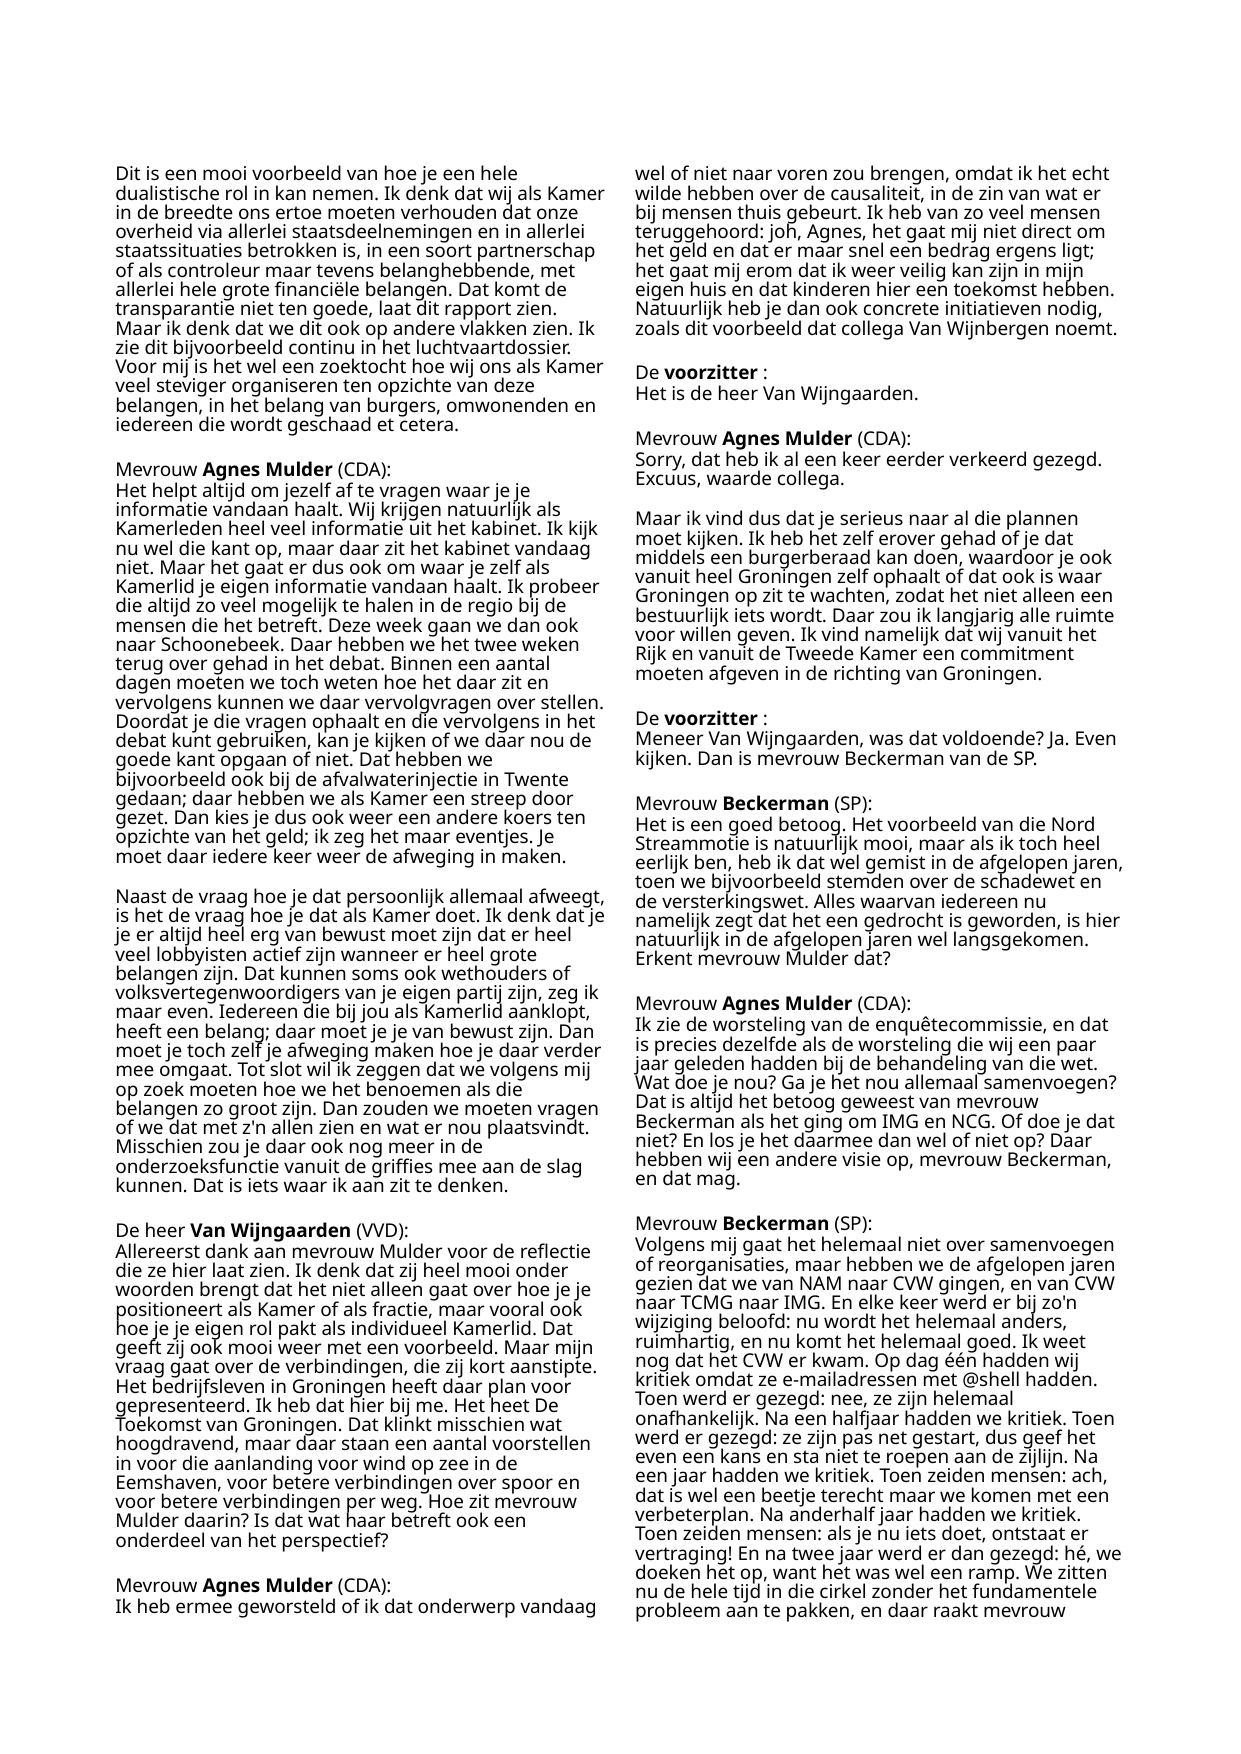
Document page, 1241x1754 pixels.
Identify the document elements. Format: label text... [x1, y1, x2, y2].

text Het is een goed betoog. Het voorbeeld van die Nord Streammotie is natuurlijk mooi, maar als ik toch heel eerlijk ben, heb ik dat wel gemist in de afgelopen jaren, toen we bijvoorbeeld stemden over de schadewet en de versterkingswet. Alles waarvan iedereen nu namelijk zegt dat het een gedrocht is geworden, is hier natuurlijk in de afgelopen jaren wel langsgekomen. Erkent mevrouw Mulder dat? [635, 816, 1125, 970]
text Mevrouw Beckerman (SP): [635, 1211, 1125, 1236]
text Allereerst dank aan mevrouw Mulder voor de reflectie die ze hier laat zien. Ik denk dat zij heel mooi onder woorden brengt dat het niet alleen gaat over hoe je je positioneert als Kamer of als fractie, maar vooral ook hoe je je eigen rol pakt als individueel Kamerlid. Dat geeft zij ook mooi weer met een voorbeeld. Maar mijn vraag gaat over de verbindingen, die zij kort aanstipte. Het bedrijfsleven in Groningen heeft daar plan voor gepresenteerd. Ik heb dat hier bij me. Het heet De Toekomst van Groningen. Dat klinkt misschien wat hoogdravend, maar daar staan een aantal voorstellen in voor die aanlanding voor wind op zee in de Eemshaven, voor betere verbindingen over spoor en voor betere verbindingen per weg. Hoe zit mevrouw Mulder daarin? Is dat wat haar betreft ook een onderdeel van het perspectief? [115, 1243, 605, 1551]
text De voorzitter : [635, 705, 1125, 730]
text Mevrouw Agnes Mulder (CDA): [115, 456, 605, 482]
text Mevrouw Agnes Mulder (CDA): [115, 1572, 605, 1598]
text De voorzitter : [635, 359, 1125, 385]
text Meneer Van Wijngaarden, was dat voldoende? Ja. Even kijken. Dan is mevrouw Beckerman van de SP. [635, 730, 1125, 769]
text Sorry, dat heb ik al een keer eerder verkeerd gezegd. Excuus, waarde collega. [635, 451, 1125, 490]
text Mevrouw Agnes Mulder (CDA): [635, 425, 1125, 451]
text Mevrouw Agnes Mulder (CDA): [635, 991, 1125, 1016]
text Ik zie de worsteling van de enquêtecommissie, en dat is precies dezelfde als de worsteling die wij een paar jaar geleden hadden bij de behandeling van die wet. Wat doe je nou? Ga je het nou allemaal samenvoegen? Dat is altijd het betoog geweest van mevrouw Beckerman als het ging om IMG en NCG. Of doe je dat niet? En los je het daarmee dan wel of niet op? Daar hebben wij een andere visie op, mevrouw Beckerman, en dat mag. [635, 1016, 1125, 1190]
text Ik heb ermee geworsteld of ik dat onderwerp vandaag [115, 1598, 605, 1617]
text Mevrouw Beckerman (SP): [635, 790, 1125, 816]
text Het is de heer Van Wijngaarden. [635, 385, 1125, 404]
text Het helpt altijd om jezelf af te vragen waar je je informatie vandaan haalt. Wij krijgen natuurlijk als Kamerleden heel veel informatie uit het kabinet. Ik kijk nu wel die kant op, maar daar zit het kabinet vandaag niet. Maar het gaat er dus ook om waar je zelf als Kamerlid je eigen informatie vandaan haalt. Ik probeer die altijd zo veel mogelijk te halen in de regio bij de mensen die het betreft. Deze week gaan we dan ook naar Schoonebeek. Daar hebben we het twee weken terug over gehad in het debat. Binnen een aantal dagen moeten we toch weten hoe het daar zit en vervolgens kunnen we daar vervolgvragen over stellen. Doordat je die vragen ophaalt en die vervolgens in het debat kunt gebruiken, kan je kijken of we daar nou de goede kant opgaan of niet. Dat hebben we bijvoorbeeld ook bij de afvalwaterinjectie in Twente gedaan; daar hebben we als Kamer een streep door gezet. Dan kies je dus ook weer een andere koers ten opzichte van het geld; ik zeg het maar eventjes. Je moet daar iedere keer weer de afweging in maken. [115, 482, 605, 867]
text Dit is een mooi voorbeeld van hoe je een hele dualistische rol in kan nemen. Ik denk dat wij als Kamer in de breedte ons ertoe moeten verhouden dat onze overheid via allerlei staatsdeelnemingen en in allerlei staatssituaties betrokken is, in een soort partnerschap of als controleur maar tevens belanghebbende, met allerlei hele grote financiële belangen. Dat komt de transparantie niet ten goede, laat dit rapport zien. Maar ik denk dat we dit ook op andere vlakken zien. Ik zie dit bijvoorbeeld continu in het luchtvaartdossier. Voor mij is het wel een zoektocht hoe wij ons als Kamer veel steviger organiseren ten opzichte van deze belangen, in het belang van burgers, omwonenden en iedereen die wordt geschaad et cetera. [115, 165, 605, 435]
text Volgens mij gaat het helemaal niet over samenvoegen of reorganisaties, maar hebben we de afgelopen jaren gezien dat we van NAM naar CVW gingen, en van CVW naar TCMG naar IMG. En elke keer werd er bij zo'n wijziging beloofd: nu wordt het helemaal anders, ruimhartig, en nu komt het helemaal goed. Ik weet nog dat het CVW er kwam. Op dag één hadden wij kritiek omdat ze e-mailadressen met @shell hadden. Toen werd er gezegd: nee, ze zijn helemaal onafhankelijk. Na een halfjaar hadden we kritiek. Toen werd er gezegd: ze zijn pas net gestart, dus geef het even een kans en sta niet te roepen aan de zijlijn. Na een jaar hadden we kritiek. Toen zeiden mensen: ach, dat is wel een beetje terecht maar we komen met een verbeterplan. Na anderhalf jaar hadden we kritiek. Toen zeiden mensen: als je nu iets doet, ontstaat er vertraging! En na twee jaar werd er dan gezegd: hé, we doeken het op, want het was wel een ramp. We zitten nu de hele tijd in die cirkel zonder het fundamentele probleem aan te pakken, en daar raakt mevrouw [635, 1236, 1125, 1622]
text Maar ik vind dus dat je serieus naar al die plannen moet kijken. Ik heb het zelf erover gehad of je dat middels een burgerberaad kan doen, waardoor je ook vanuit heel Groningen zelf ophaalt of dat ook is waar Groningen op zit te wachten, zodat het niet alleen een bestuurlijk iets wordt. Daar zou ik langjarig alle ruimte voor willen geven. Ik vind namelijk dat wij vanuit het Rijk en vanuit de Tweede Kamer een commitment moeten afgeven in de richting van Groningen. [635, 510, 1125, 684]
text Naast de vraag hoe je dat persoonlijk allemaal afweegt, is het de vraag hoe je dat als Kamer doet. Ik denk dat je je er altijd heel erg van bewust moet zijn dat er heel veel lobbyisten actief zijn wanneer er heel grote belangen zijn. Dat kunnen soms ook wethouders of volksvertegenwoordigers van je eigen partij zijn, zeg ik maar even. Iedereen die bij jou als Kamerlid aanklopt, heeft een belang; daar moet je je van bewust zijn. Dan moet je toch zelf je afweging maken hoe je daar verder mee omgaat. Tot slot wil ik zeggen dat we volgens mij op zoek moeten hoe we het benoemen als die belangen zo groot zijn. Dan zouden we moeten vragen of we dat met z'n allen zien en wat er nou plaatsvindt. Misschien zou je daar ook nog meer in de onderzoeksfunctie vanuit de griffies mee aan de slag kunnen. Dat is iets waar ik aan zit te denken. [115, 888, 605, 1196]
text wel of niet naar voren zou brengen, omdat ik het echt wilde hebben over de causaliteit, in de zin van wat er bij mensen thuis gebeurt. Ik heb van zo veel mensen teruggehoord: joh, Agnes, het gaat mij niet direct om het geld en dat er maar snel een bedrag ergens ligt; het gaat mij erom dat ik weer veilig kan zijn in mijn eigen huis en dat kinderen hier een toekomst hebben. Natuurlijk heb je dan ook concrete initiatieven nodig, zoals dit voorbeeld dat collega Van Wijnbergen noemt. [635, 165, 1125, 339]
text De heer Van Wijngaarden (VVD): [115, 1217, 605, 1243]
